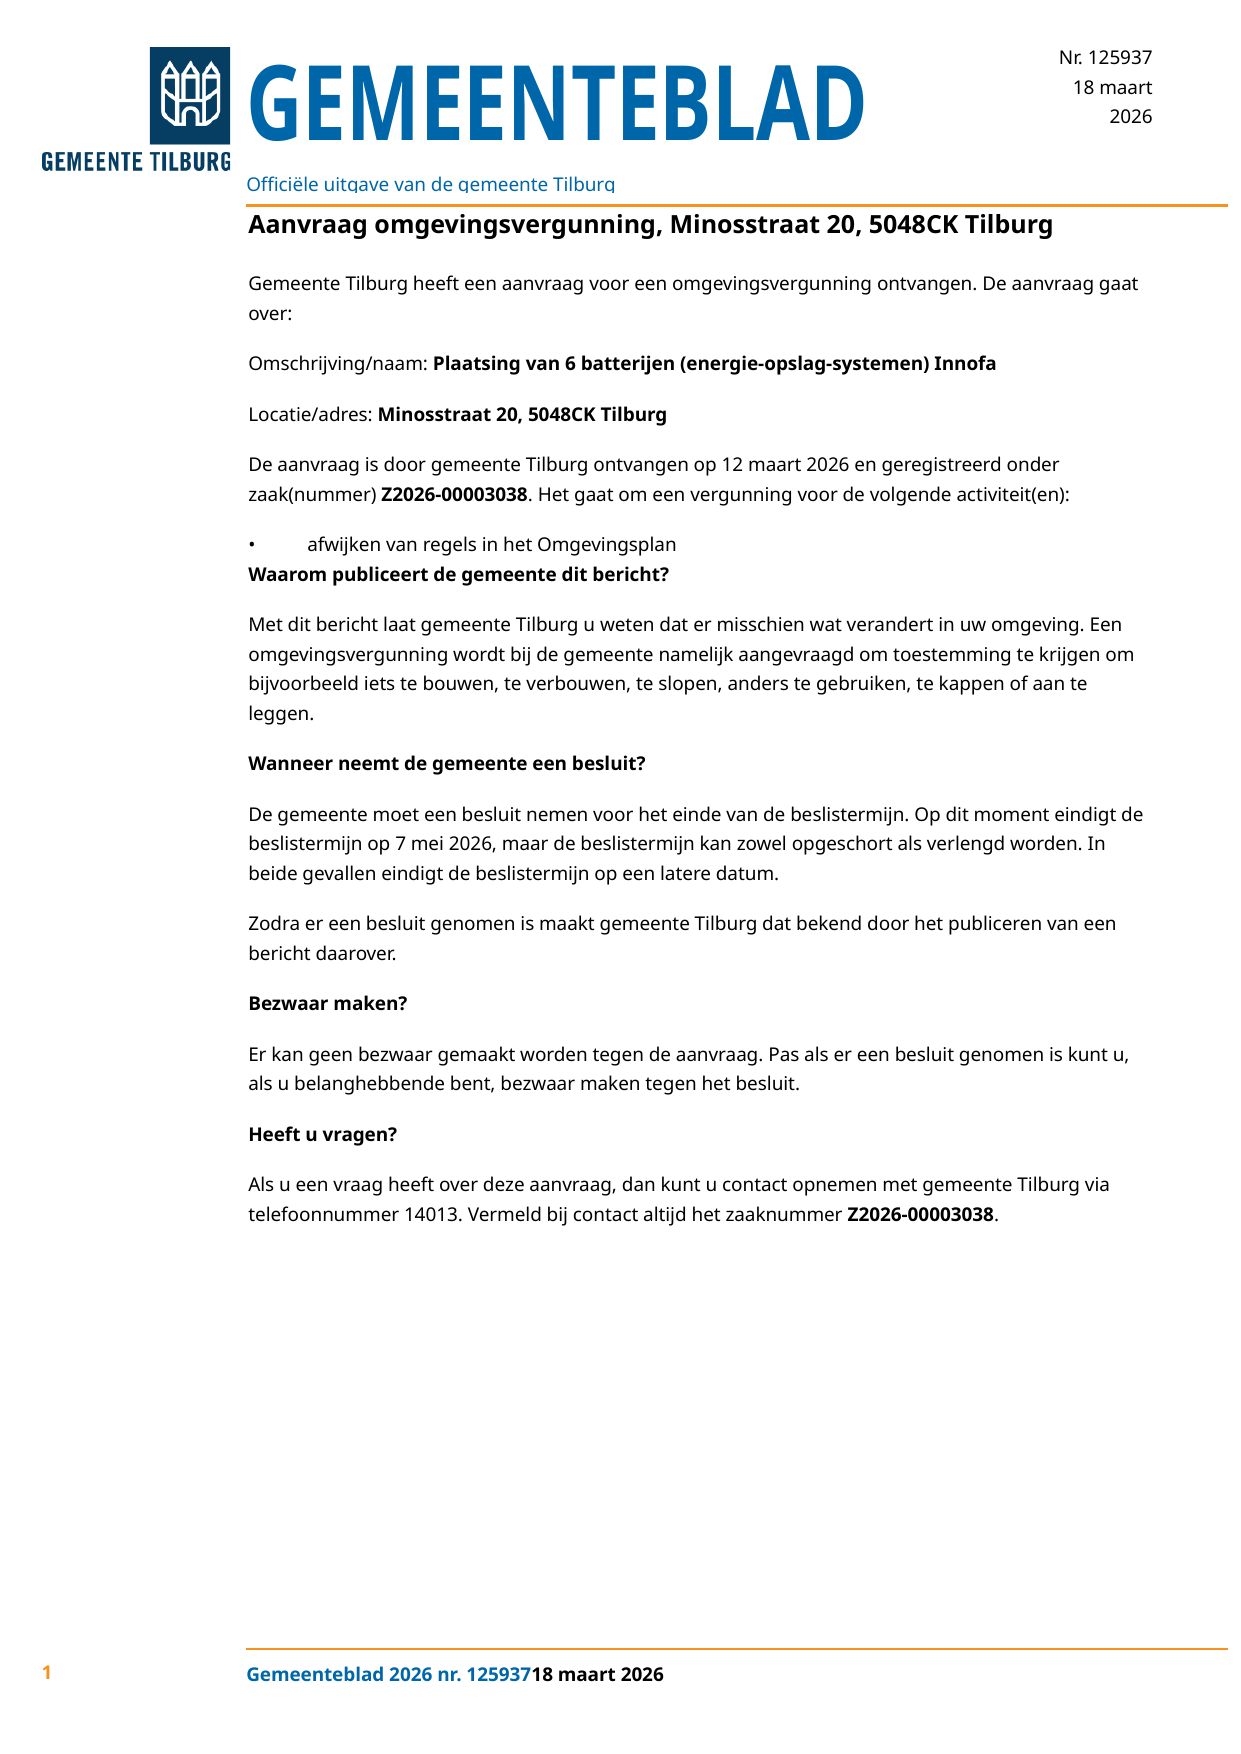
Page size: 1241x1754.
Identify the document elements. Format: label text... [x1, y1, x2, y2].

text Zodra er een besluit genomen is maakt gemeente Tilburg dat bekend door het publiceren van een bericht daarover. [248, 910, 1152, 966]
text Met dit bericht laat gemeente Tilburg u weten dat er misschien wat verandert in uw omgeving. Een omgevingsvergunning wordt bij de gemeente namelijk aangevraagd om toestemming te krijgen om bijvoorbeeld iets te bouwen, te verbouwen, te slopen, anders te gebruiken, te kappen of aan te leggen. [248, 611, 1152, 726]
text Aanvraag omgevingsvergunning, Minosstraat 20, 5048CK Tilburg [248, 207, 1152, 241]
text Wanneer neemt de gemeente een besluit? [248, 750, 1152, 776]
text Heeft u vragen? [248, 1121, 1152, 1146]
text Gemeente Tilburg heeft een aanvraag voor een omgevingsvergunning ontvangen. De aanvraag gaat over: [248, 270, 1152, 326]
text Locatie/adres: Minosstraat 20, 5048CK Tilburg [248, 401, 1152, 426]
text Er kan geen bezwaar gemaakt worden tegen de aanvraag. Pas als er een besluit genomen is kunt u, als u belanghebbende bent, bezwaar maken tegen het besluit. [248, 1041, 1152, 1096]
text Als u een vraag heeft over deze aanvraag, dan kunt u contact opnemen met gemeente Tilburg via telefoonnummer 14013. Vermeld bij contact altijd het zaaknummer Z2026-00003038. [248, 1171, 1152, 1226]
text Waarom publiceert de gemeente dit bericht? [248, 561, 1152, 586]
list afwijken van regels in het Omgevingsplan [248, 531, 1152, 557]
text De gemeente moet een besluit nemen voor het einde van de beslistermijn. Op dit moment eindigt de beslistermijn op 7 mei 2026, maar de beslistermijn kan zowel opgeschort als verlengd worden. In beide gevallen eindigt de beslistermijn op een latere datum. [248, 801, 1152, 886]
text Omschrijving/naam: Plaatsing van 6 batterijen (energie-opslag-systemen) Innofa [248, 350, 1152, 376]
text Bezwaar maken? [248, 990, 1152, 1016]
text De aanvraag is door gemeente Tilburg ontvangen op 12 maart 2026 en geregistreerd onder zaak(nummer) Z2026-00003038. Het gaat om een vergunning voor de volgende activiteit(en): [248, 451, 1152, 506]
picture [41, 47, 231, 172]
